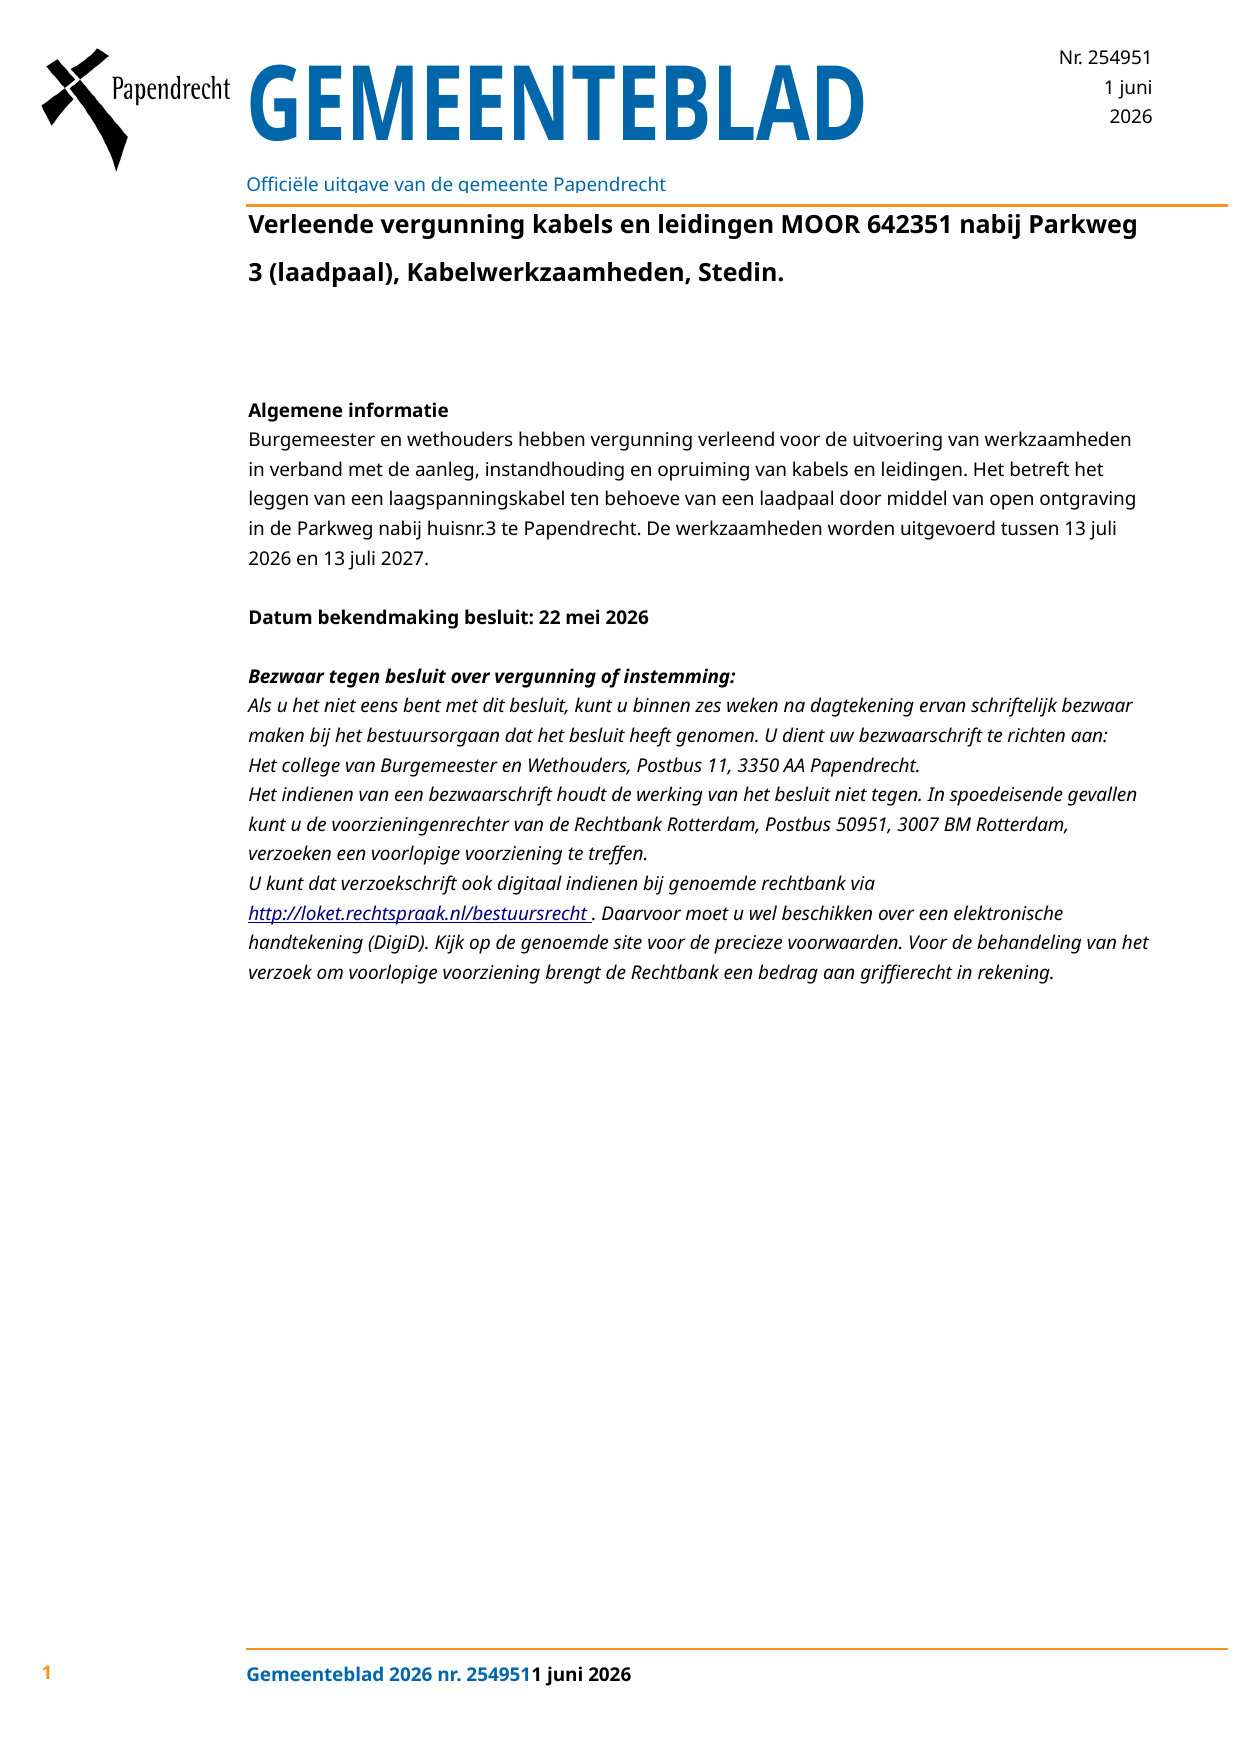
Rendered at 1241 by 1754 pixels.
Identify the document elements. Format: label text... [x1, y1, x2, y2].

picture [41, 47, 231, 172]
text Verleende vergunning kabels en leidingen MOOR 642351 nabij Parkweg 3 (laadpaal), Kabelwerkzaamheden, Stedin. [248, 207, 1152, 288]
text Bezwaar tegen besluit over vergunning of instemming: [248, 663, 1152, 689]
text U kunt dat verzoekschrift ook digitaal indienen bij genoemde rechtbank via http://loket.rechtspraak.nl/bestuursrecht . Daarvoor moet u wel beschikken over een elektronische handtekening (DigiD). Kijk op de genoemde site voor de precieze voorwaarden. Voor de behandeling van het verzoek om voorlopige voorziening brengt de Rechtbank een bedrag aan griffierecht in rekening. [248, 870, 1152, 984]
text Burgemeester en wethouders hebben vergunning verleend voor de uitvoering van werkzaamheden in verband met de aanleg, instandhouding en opruiming van kabels en leidingen. Het betreft het leggen van een laagspanningskabel ten behoeve van een laadpaal door middel van open ontgraving in de Parkweg nabij huisnr.3 te Papendrecht. De werkzaamheden worden uitgevoerd tussen 13 juli 2026 en 13 juli 2027. [248, 426, 1152, 570]
text Het indienen van een bezwaarschrift houdt de werking van het besluit niet tegen. In spoedeisende gevallen kunt u de voorzieningenrechter van de Rechtbank Rotterdam, Postbus 50951, 3007 BM Rotterdam, verzoeken een voorlopige voorziening te treffen. [248, 781, 1152, 866]
text Als u het niet eens bent met dit besluit, kunt u binnen zes weken na dagtekening ervan schriftelijk bezwaar maken bij het bestuursorgaan dat het besluit heeft genomen. U dient uw bezwaarschrift te richten aan: [248, 693, 1152, 748]
text Datum bekendmaking besluit: 22 mei 2026 [248, 604, 1152, 629]
text Het college van Burgemeester en Wethouders, Postbus 11, 3350 AA Papendrecht. [248, 752, 1152, 777]
text Algemene informatie [248, 397, 1152, 422]
